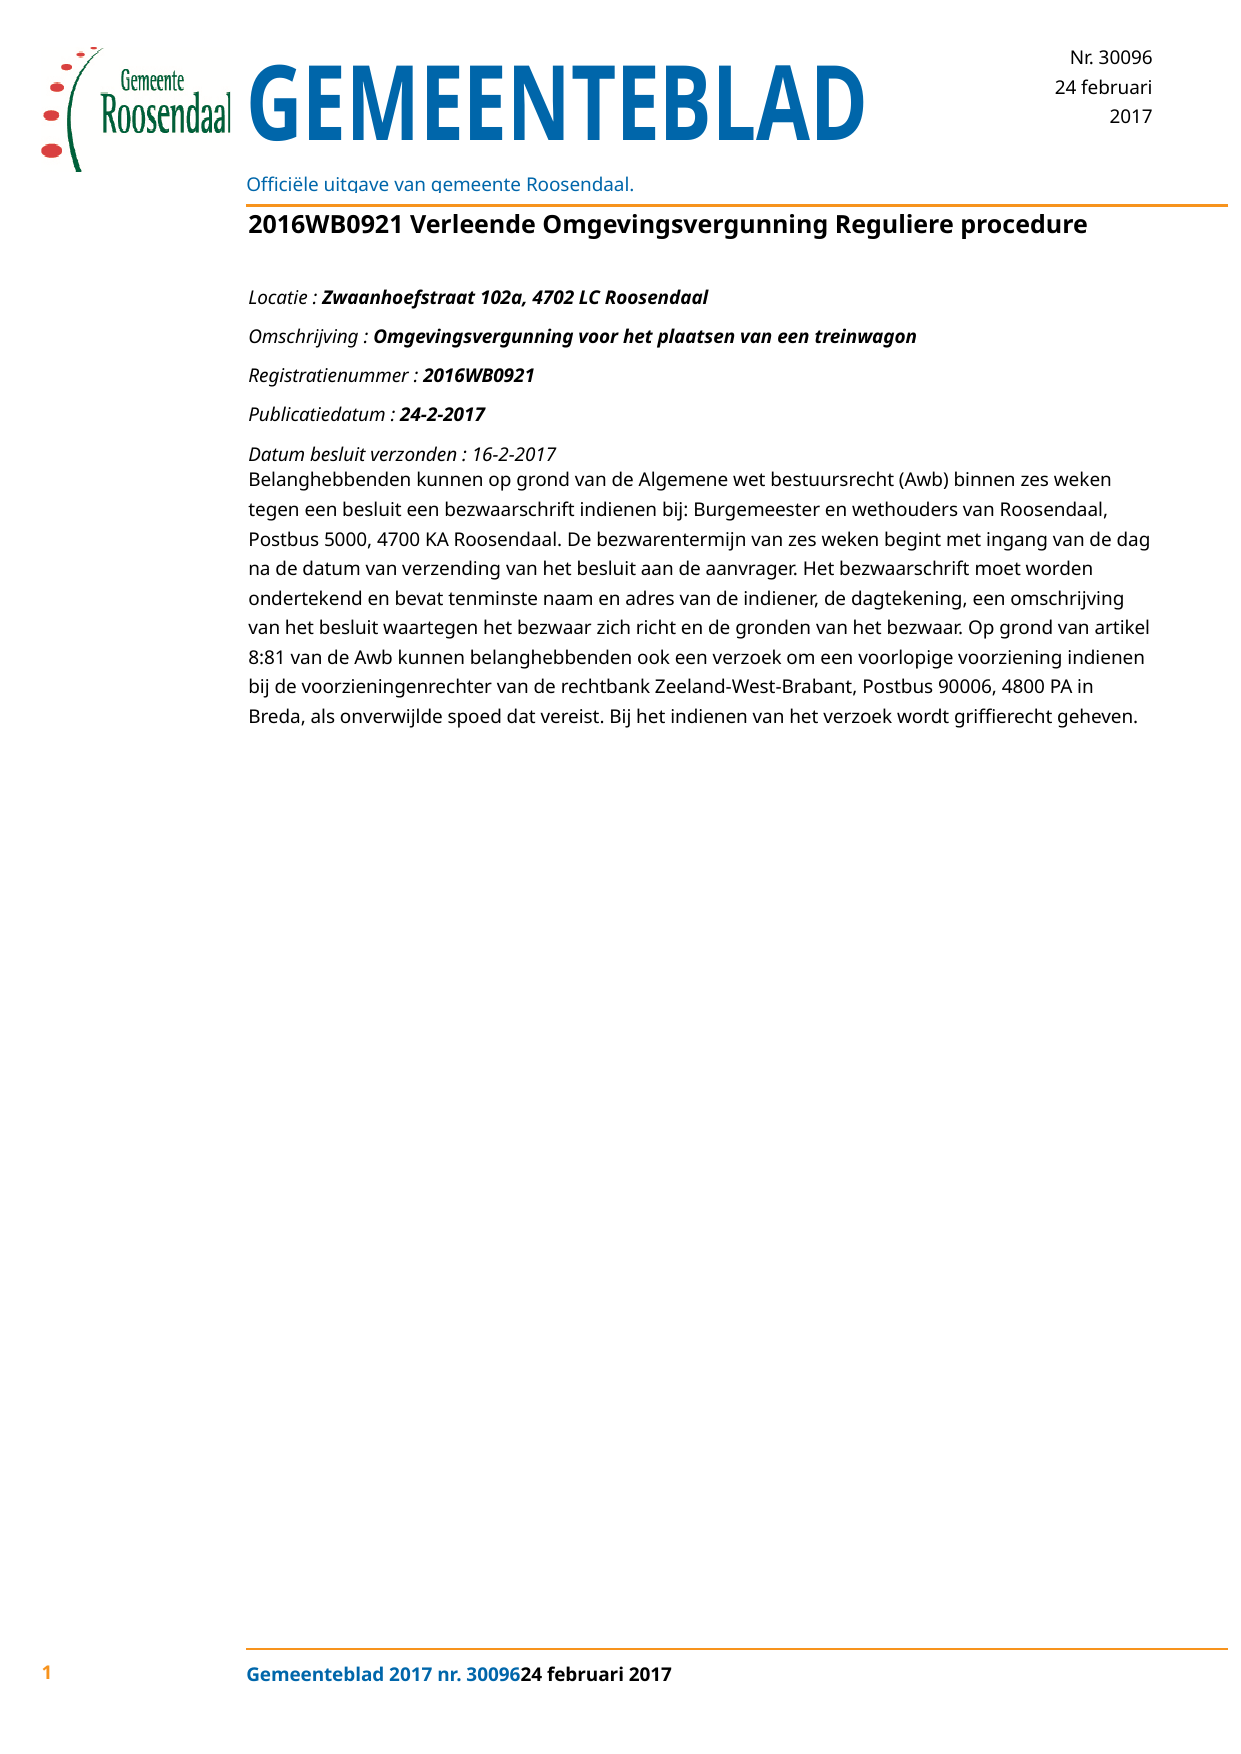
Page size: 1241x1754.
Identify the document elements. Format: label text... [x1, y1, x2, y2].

text 2016WB0921 Verleende Omgevingsvergunning Reguliere procedure [248, 207, 1152, 241]
text Registratienummer : 2016WB0921 [248, 362, 1152, 388]
text Locatie : Zwaanhoefstraat 102a, 4702 LC Roosendaal [248, 284, 1152, 309]
text Omschrijving : Omgevingsvergunning voor het plaatsen van een treinwagon [248, 323, 1152, 349]
text Belanghebbenden kunnen op grond van de Algemene wet bestuursrecht (Awb) binnen zes weken tegen een besluit een bezwaarschrift indienen bij: Burgemeester en wethouders van Roosendaal, Postbus 5000, 4700 KA Roosendaal. De bezwarentermijn van zes weken begint met ingang van de dag na de datum van verzending van het besluit aan de aanvrager. Het bezwaarschrift moet worden ondertekend en bevat tenminste naam en adres van de indiener, de dagtekening, een omschrijving van het besluit waartegen het bezwaar zich richt en de gronden van het bezwaar. Op grond van artikel 8:81 van de Awb kunnen belanghebbenden ook een verzoek om een voorlopige voorziening indienen bij de voorzieningenrechter van de rechtbank Zeeland-West-Brabant, Postbus 90006, 4800 PA in Breda, als onverwijlde spoed dat vereist. Bij het indienen van het verzoek wordt griffierecht geheven. [248, 467, 1152, 729]
text Datum besluit verzonden : 16-2-2017 [248, 441, 1152, 467]
text Publicatiedatum : 24-2-2017 [248, 402, 1152, 427]
picture [41, 47, 231, 172]
